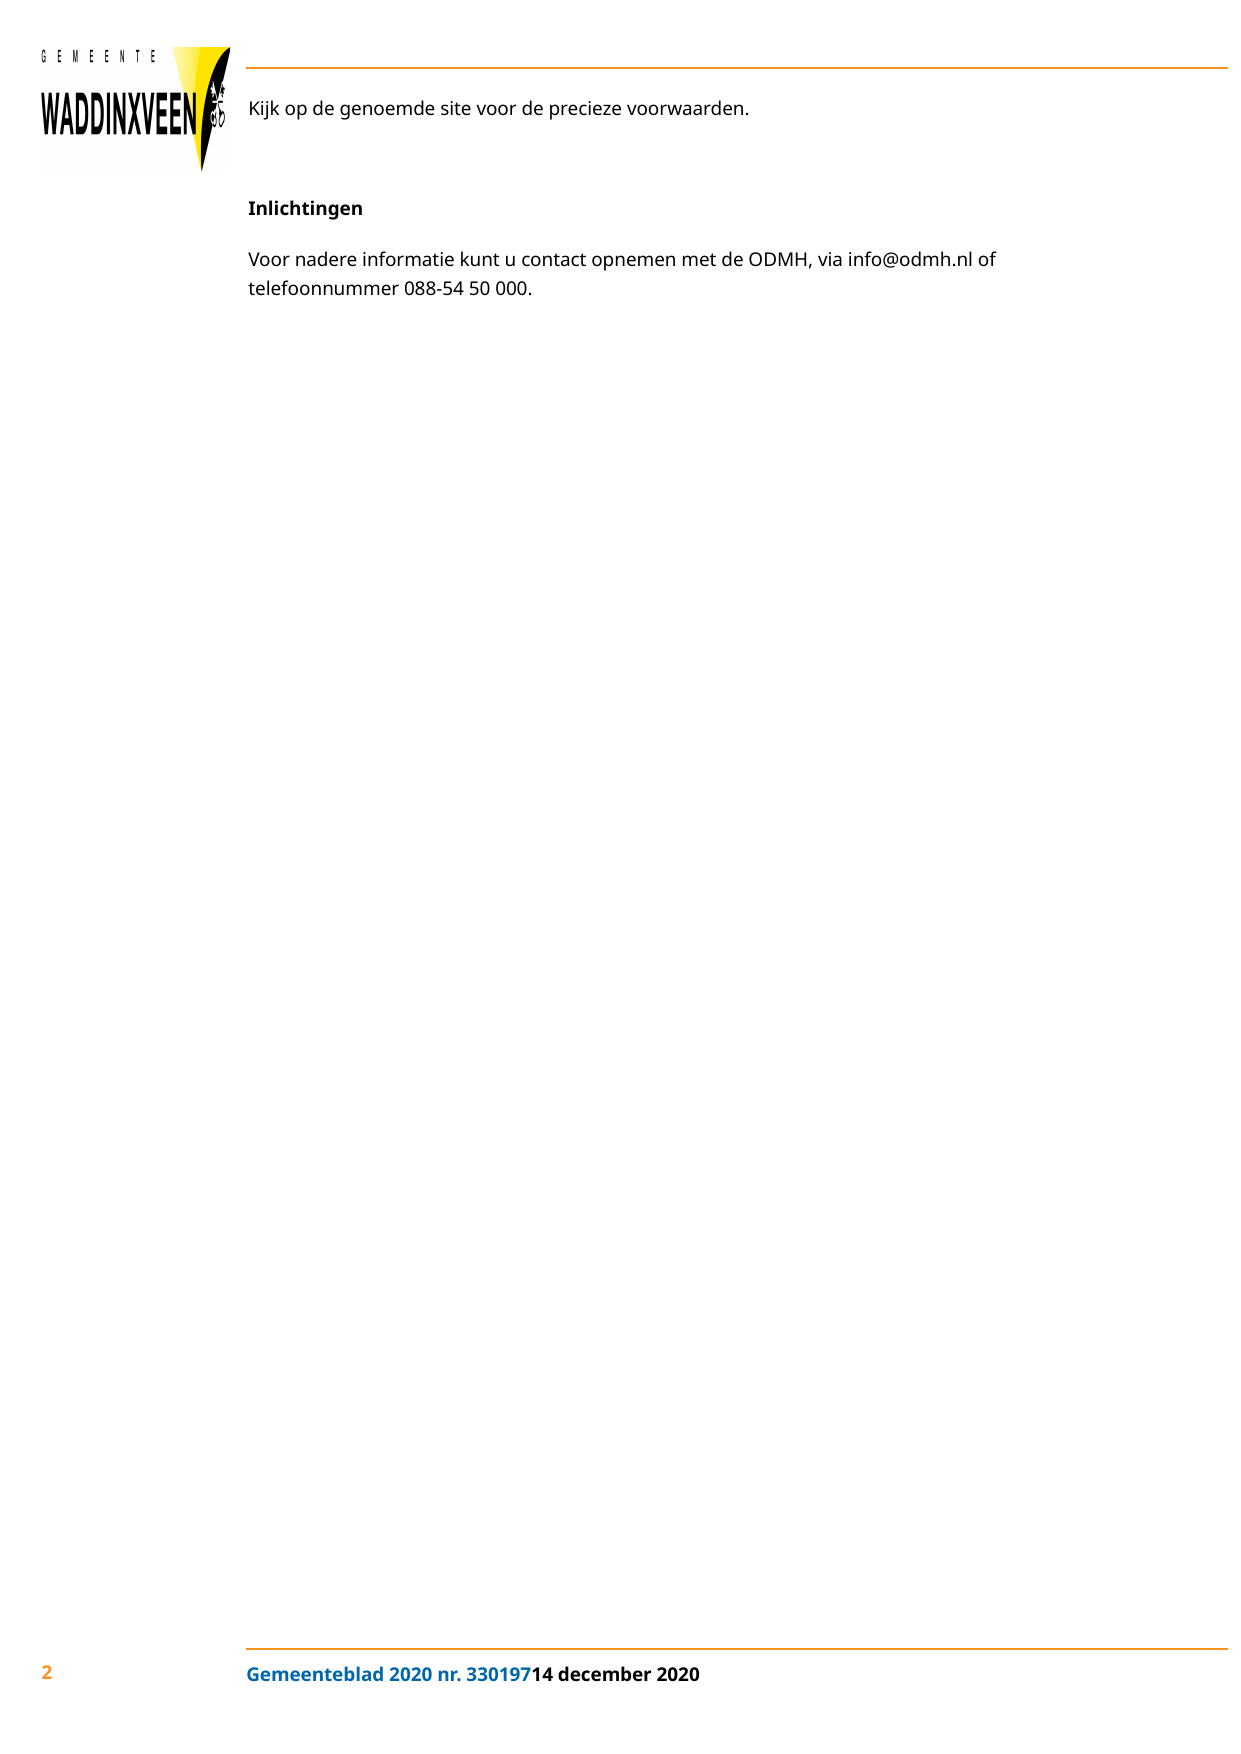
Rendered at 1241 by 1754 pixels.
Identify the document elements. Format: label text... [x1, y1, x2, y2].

text Voor nadere informatie kunt u contact opnemen met de ODMH, via info@odmh.nl of telefoonnummer 088-54 50 000. [248, 246, 1152, 301]
text Inlichtingen [248, 196, 1152, 221]
text Kijk op de genoemde site voor de precieze voorwaarden. [248, 95, 1152, 121]
picture [41, 47, 231, 172]
